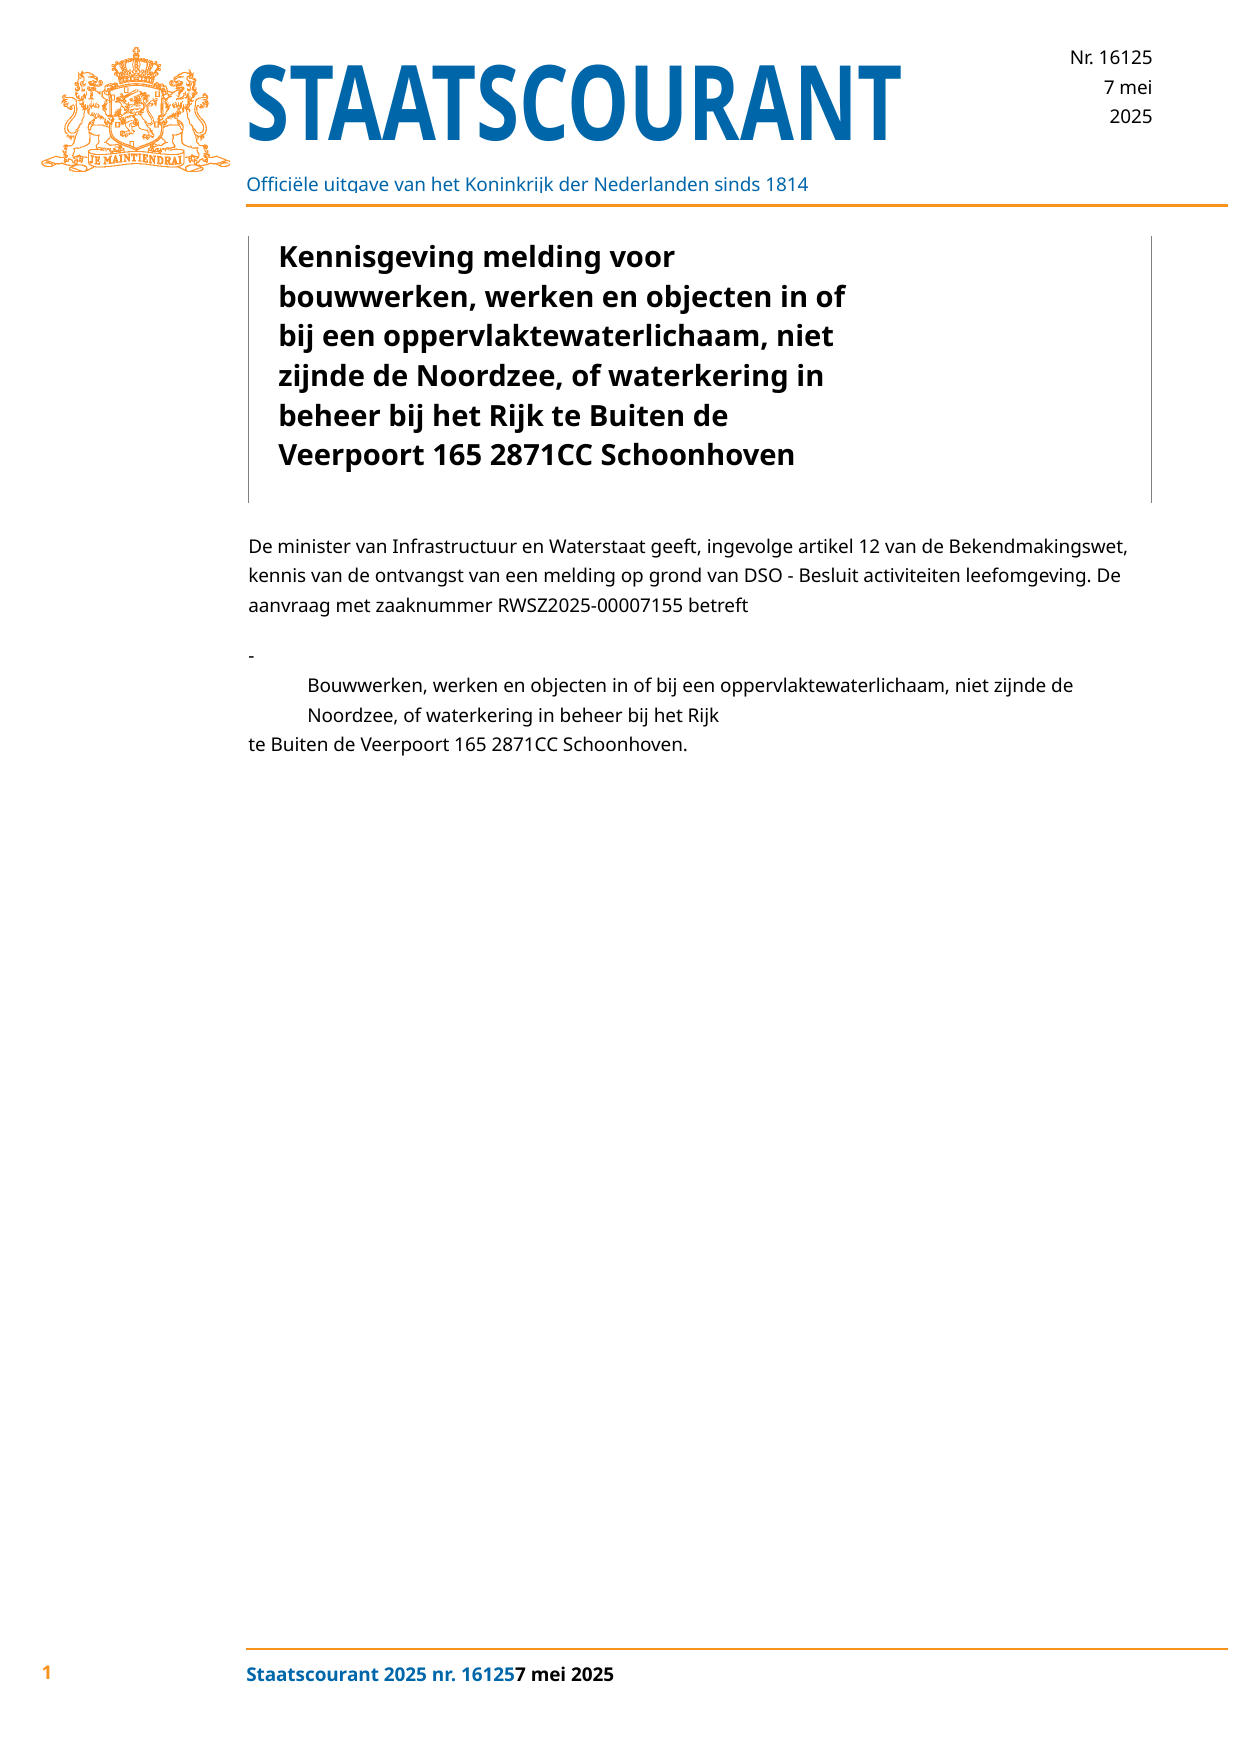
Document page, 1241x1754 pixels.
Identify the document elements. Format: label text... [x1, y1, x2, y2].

text De minister van Infrastructuur en Waterstaat geeft, ingevolge artikel 12 van de Bekendmakingswet, kennis van de ontvangst van een melding op grond van DSO - Besluit activiteiten leefomgeving. De aanvraag met zaaknummer RWSZ2025-00007155 betreft [248, 533, 1152, 618]
table_header [1090, 236, 1151, 413]
table_header Kennisgeving melding voor bouwwerken, werken en objecten in of bij een oppervlaktewaterlichaam, niet zijnde de Noordzee, of waterkering in beheer bij het Rijk te Buiten de Veerpoort 165 2871CC Schoonhoven [249, 236, 850, 503]
table_header [850, 236, 912, 413]
list Bouwwerken, werken en objecten in of bij een oppervlaktewaterlichaam, niet zijnde de Noordzee, of waterkering in beheer bij het Rijk [248, 672, 1152, 727]
text te Buiten de Veerpoort 165 2871CC Schoonhoven. [248, 731, 1152, 757]
table_header [850, 414, 1151, 503]
picture [41, 47, 231, 172]
picture [912, 236, 1090, 414]
